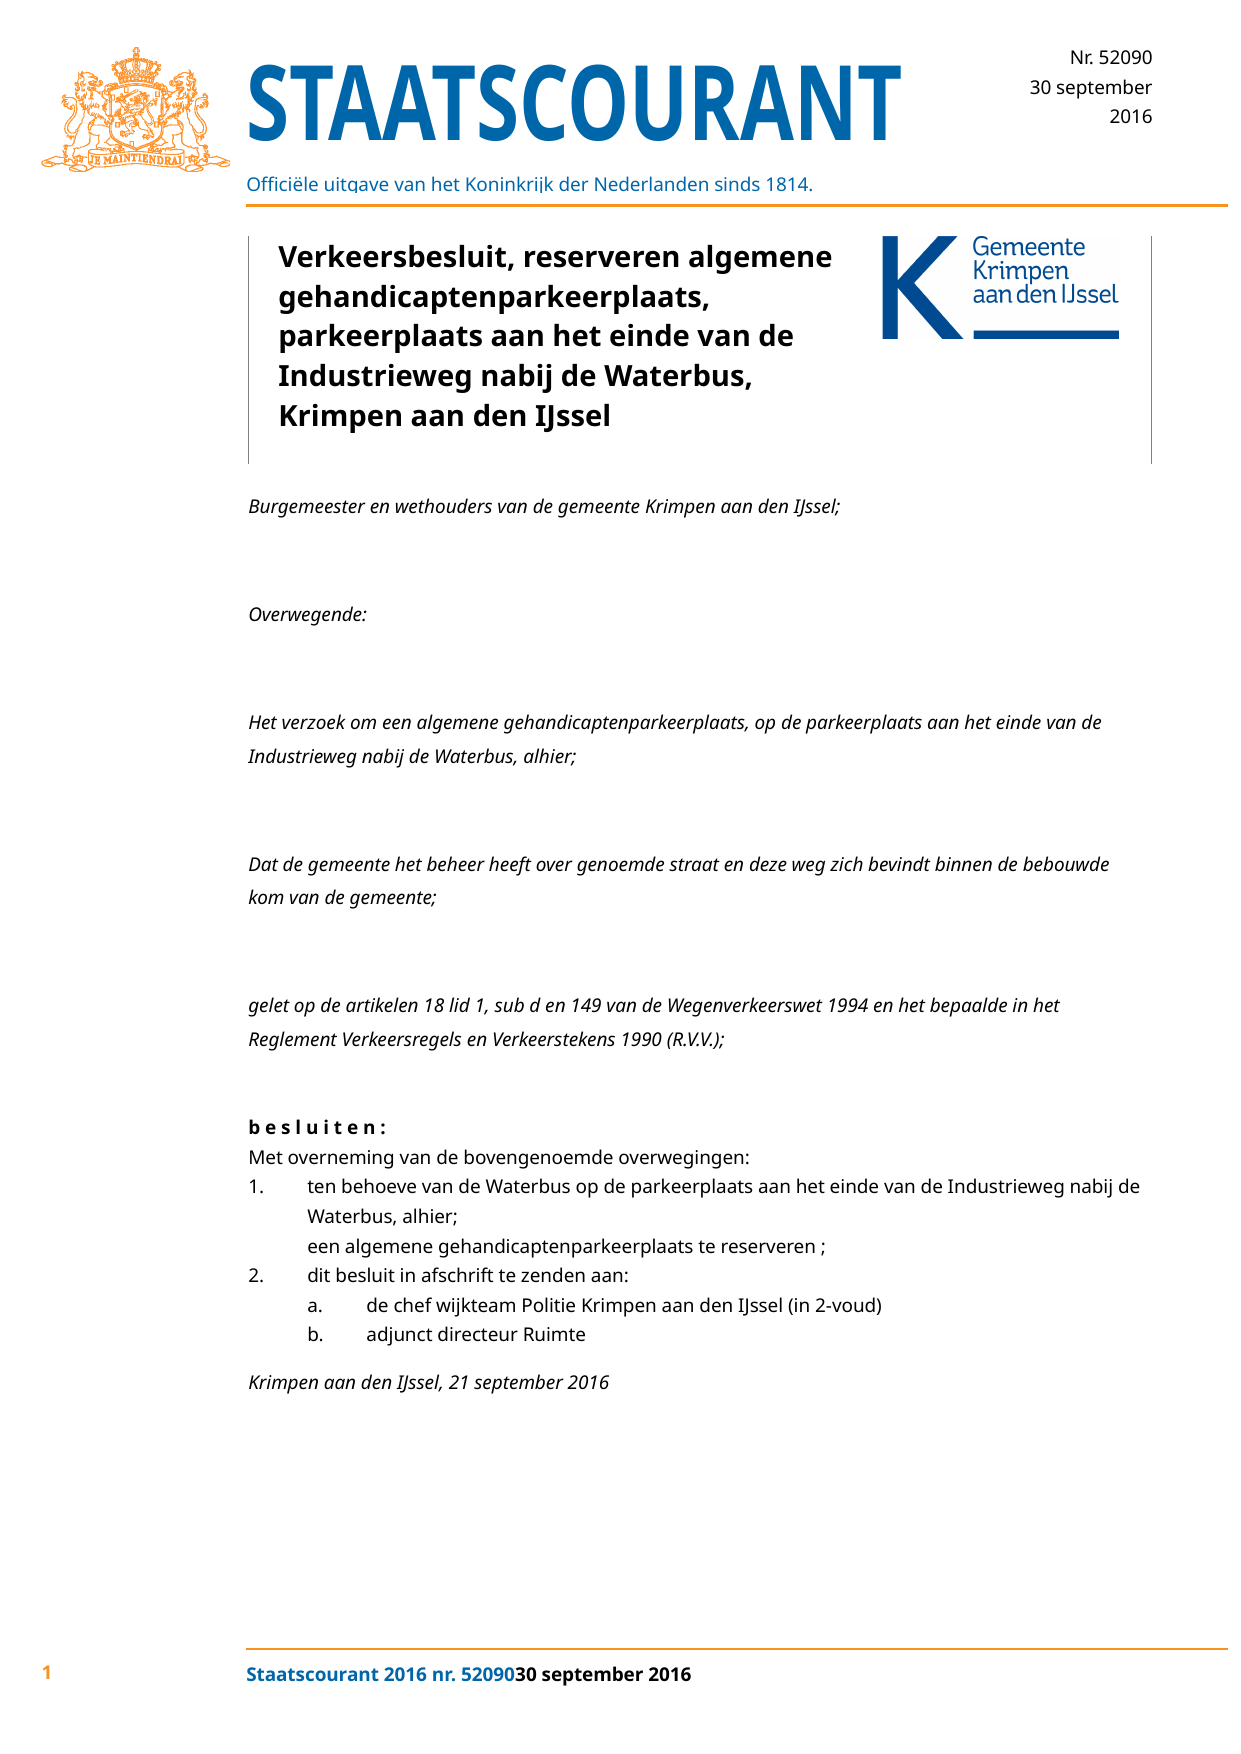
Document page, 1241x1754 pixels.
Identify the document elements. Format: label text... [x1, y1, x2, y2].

text Dat de gemeente het beheer heeft over genoemde straat en deze weg zich bevindt binnen de bebouwde kom van de gemeente; [248, 851, 1152, 910]
list de chef wijkteam Politie Krimpen aan den IJssel (in 2-voud) [307, 1292, 1152, 1318]
picture [41, 47, 231, 172]
text Burgemeester en wethouders van de gemeente Krimpen aan den IJssel; [248, 493, 1152, 519]
picture [882, 236, 1119, 339]
list ten behoeve van de Waterbus op de parkeerplaats aan het einde van de Industrieweg nabij de Waterbus, alhier; [248, 1174, 1152, 1229]
text Krimpen aan den IJssel, 21 september 2016 [248, 1369, 1152, 1395]
text Het verzoek om een algemene gehandicaptenparkeerplaats, op de parkeerplaats aan het einde van de Industrieweg nabij de Waterbus, alhier; [248, 709, 1152, 769]
text b e s l u i t e n : [248, 1114, 1152, 1140]
list adjunct directeur Ruimte [307, 1322, 1152, 1347]
table_header [850, 236, 882, 338]
text Overwegende: [248, 601, 1152, 627]
list dit besluit in afschrift te zenden aan: [248, 1262, 1152, 1288]
list een algemene gehandicaptenparkeerplaats te reserveren ; [248, 1233, 1152, 1259]
text Met overneming van de bovengenoemde overwegingen: [248, 1144, 1152, 1170]
table_header [1119, 236, 1151, 338]
text gelet op de artikelen 18 lid 1, sub d en 149 van de Wegenverkeerswet 1994 en het bepaalde in het Reglement Verkeersregels en Verkeerstekens 1990 (R.V.V.); [248, 993, 1152, 1052]
table_header Verkeersbesluit, reserveren algemene gehandicaptenparkeerplaats, parkeerplaats aan het einde van de Industrieweg nabij de Waterbus, Krimpen aan den IJssel [249, 236, 850, 464]
table_header [850, 339, 1151, 464]
